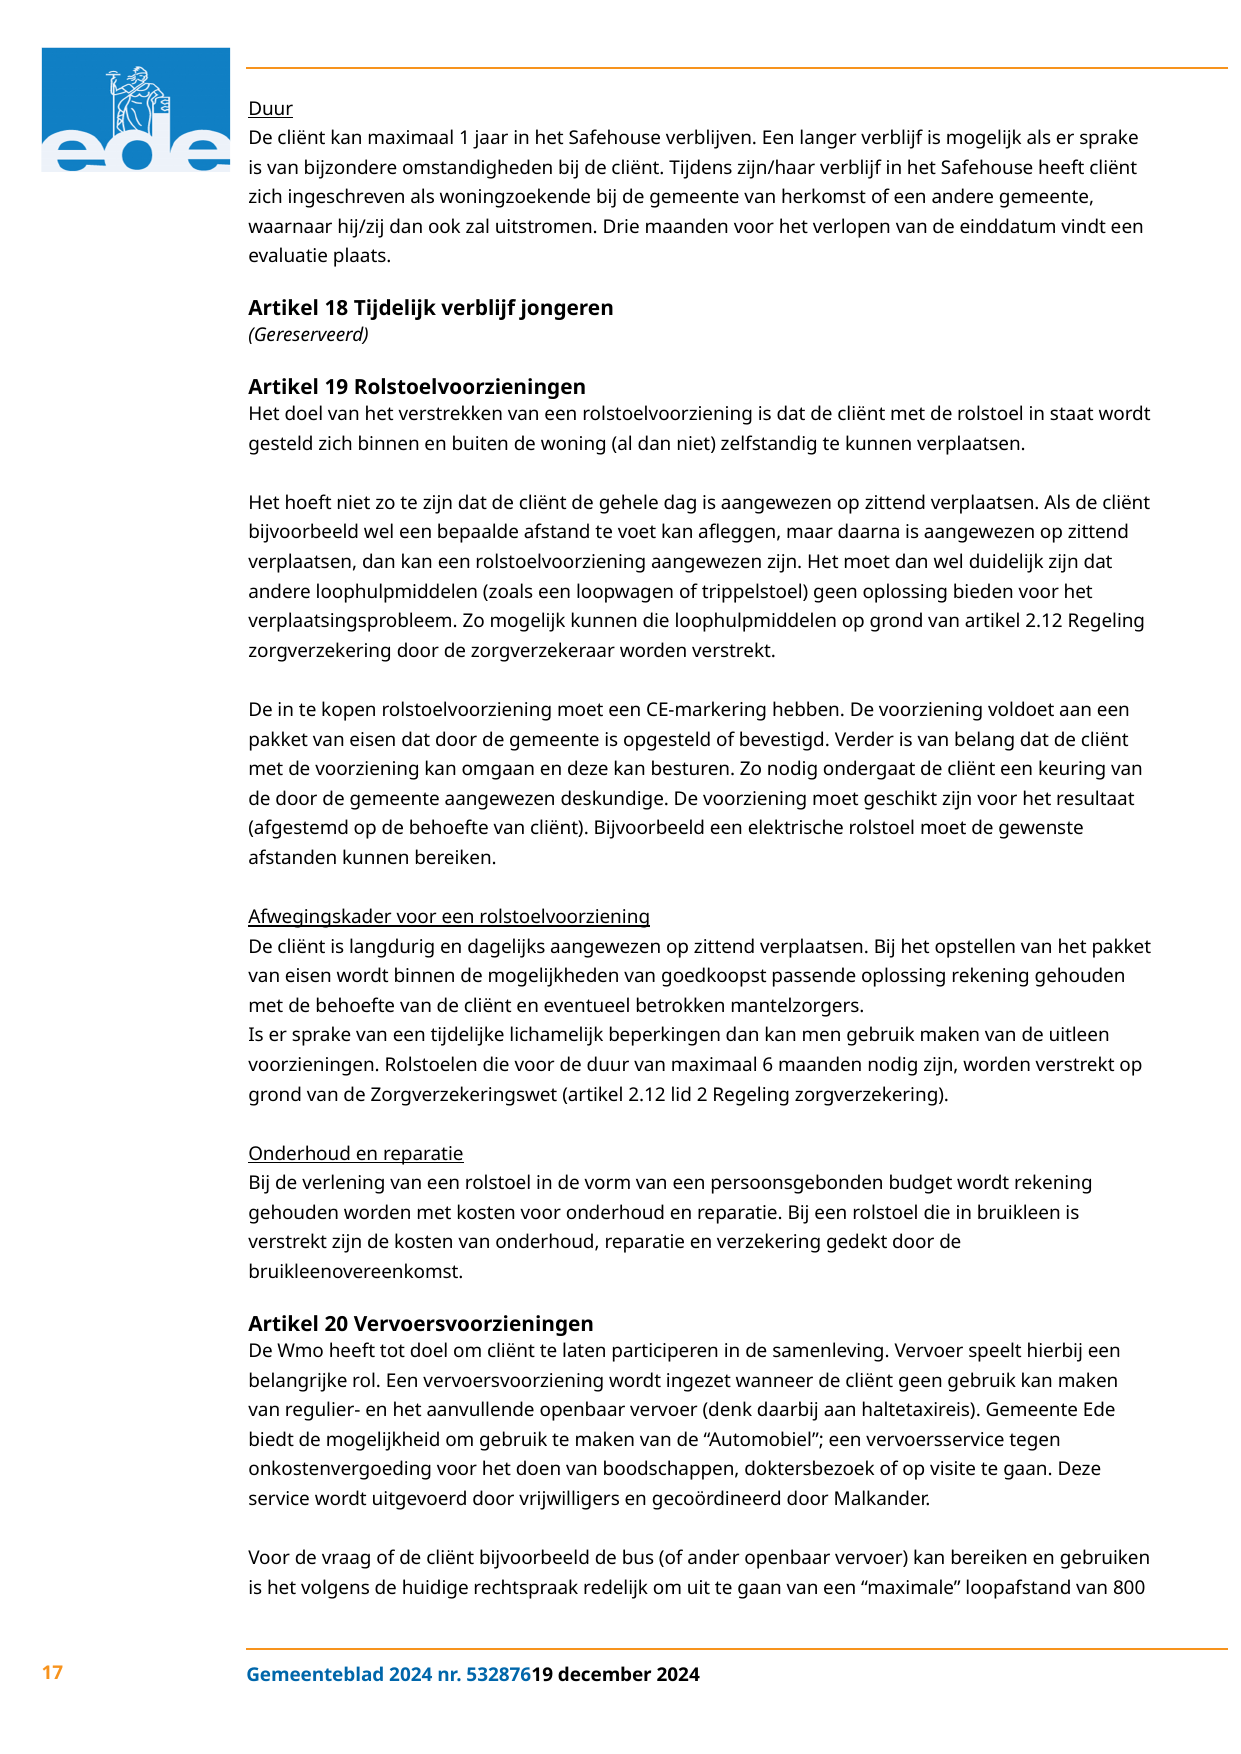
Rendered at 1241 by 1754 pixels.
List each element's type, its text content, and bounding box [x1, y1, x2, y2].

text De in te kopen rolstoelvoorziening moet een CE-markering hebben. De voorziening voldoet aan een pakket van eisen dat door de gemeente is opgesteld of bevestigd. Verder is van belang dat de cliënt met de voorziening kan omgaan en deze kan besturen. Zo nodig ondergaat de cliënt een keuring van de door de gemeente aangewezen deskundige. De voorziening moet geschikt zijn voor het resultaat (afgestemd op de behoefte van cliënt). Bijvoorbeeld een elektrische rolstoel moet de gewenste afstanden kunnen bereiken. [248, 696, 1152, 870]
text De cliënt is langdurig en dagelijks aangewezen op zittend verplaatsen. Bij het opstellen van het pakket van eisen wordt binnen de mogelijkheden van goedkoopst passende oplossing rekening gehouden met de behoefte van de cliënt en eventueel betrokken mantelzorgers. [248, 933, 1152, 1018]
text Onderhoud en reparatie [248, 1140, 1152, 1166]
text Voor de vraag of de cliënt bijvoorbeeld de bus (of ander openbaar vervoer) kan bereiken en gebruiken is het volgens de huidige rechtspraak redelijk om uit te gaan van een “maximale” loopafstand van 800 [248, 1544, 1152, 1599]
text Duur [248, 95, 1152, 121]
text (Gereserveerd) [248, 322, 1152, 347]
text Is er sprake van een tijdelijke lichamelijk beperkingen dan kan men gebruik maken van de uitleen voorzieningen. Rolstoelen die voor de duur van maximaal 6 maanden nodig zijn, worden verstrekt op grond van de Zorgverzekeringswet (artikel 2.12 lid 2 Regeling zorgverzekering). [248, 1022, 1152, 1107]
text Het doel van het verstrekken van een rolstoelvoorziening is dat de cliënt met de rolstoel in staat wordt gesteld zich binnen en buiten de woning (al dan niet) zelfstandig te kunnen verplaatsen. [248, 400, 1152, 456]
text Het hoeft niet zo te zijn dat de cliënt de gehele dag is aangewezen op zittend verplaatsen. Als de cliënt bijvoorbeeld wel een bepaalde afstand te voet kan afleggen, maar daarna is aangewezen op zittend verplaatsen, dan kan een rolstoelvoorziening aangewezen zijn. Het moet dan wel duidelijk zijn dat andere loophulpmiddelen (zoals een loopwagen of trippelstoel) geen oplossing bieden voor het verplaatsingsprobleem. Zo mogelijk kunnen die loophulpmiddelen op grond van artikel 2.12 Regeling zorgverzekering door de zorgverzekeraar worden verstrekt. [248, 489, 1152, 663]
text Artikel 19 Rolstoelvoorzieningen [248, 372, 1152, 400]
text Afwegingskader voor een rolstoelvoorziening [248, 903, 1152, 929]
text Bij de verlening van een rolstoel in de vorm van een persoonsgebonden budget wordt rekening gehouden worden met kosten voor onderhoud en reparatie. Bij een rolstoel die in bruikleen is verstrekt zijn de kosten van onderhoud, reparatie en verzekering gedekt door de bruikleenovereenkomst. [248, 1169, 1152, 1284]
text De cliënt kan maximaal 1 jaar in het Safehouse verblijven. Een langer verblijf is mogelijk als er sprake is van bijzondere omstandigheden bij de cliënt. Tijdens zijn/haar verblijf in het Safehouse heeft cliënt zich ingeschreven als woningzoekende bij de gemeente van herkomst of een andere gemeente, waarnaar hij/zij dan ook zal uitstromen. Drie maanden voor het verlopen van de einddatum vindt een evaluatie plaats. [248, 124, 1152, 268]
text Artikel 18 Tijdelijk verblijf jongeren [248, 293, 1152, 322]
text Artikel 20 Vervoersvoorzieningen [248, 1309, 1152, 1337]
text De Wmo heeft tot doel om cliënt te laten participeren in de samenleving. Vervoer speelt hierbij een belangrijke rol. Een vervoersvoorziening wordt ingezet wanneer de cliënt geen gebruik kan maken van regulier- en het aanvullende openbaar vervoer (denk daarbij aan haltetaxireis). Gemeente Ede biedt de mogelijkheid om gebruik te maken van de “Automobiel”; een vervoersservice tegen onkostenvergoeding voor het doen van boodschappen, doktersbezoek of op visite te gaan. Deze service wordt uitgevoerd door vrijwilligers en gecoördineerd door Malkander. [248, 1337, 1152, 1511]
picture [41, 47, 231, 172]
